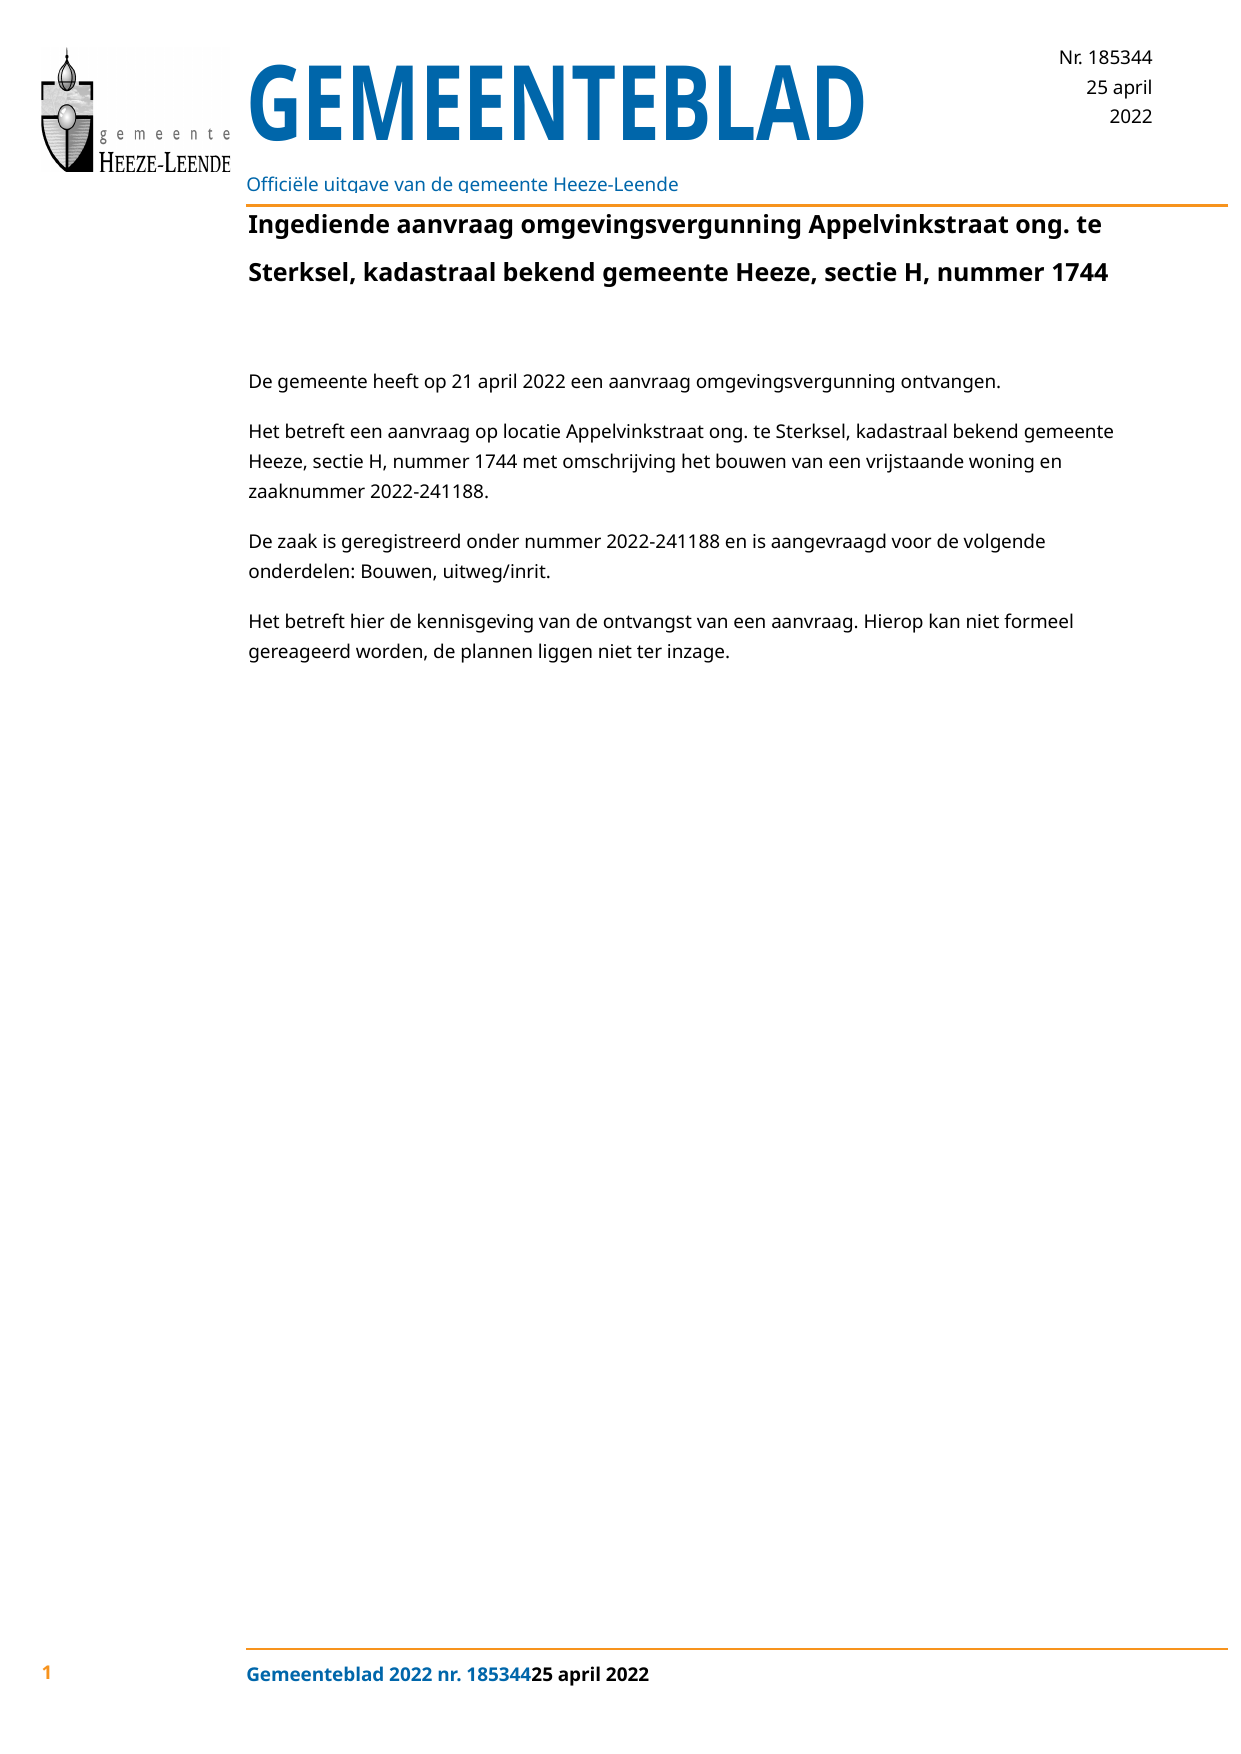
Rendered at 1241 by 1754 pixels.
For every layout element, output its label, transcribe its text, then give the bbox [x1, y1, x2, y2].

picture [41, 47, 231, 172]
text Ingediende aanvraag omgevingsvergunning Appelvinkstraat ong. te Sterksel, kadastraal bekend gemeente Heeze, sectie H, nummer 1744 [248, 207, 1152, 288]
text De zaak is geregistreerd onder nummer 2022-241188 en is aangevraagd voor de volgende onderdelen: Bouwen, uitweg/inrit. [248, 528, 1152, 584]
text Het betreft een aanvraag op locatie Appelvinkstraat ong. te Sterksel, kadastraal bekend gemeente Heeze, sectie H, nummer 1744 met omschrijving het bouwen van een vrijstaande woning en zaaknummer 2022-241188. [248, 419, 1152, 504]
text Het betreft hier de kennisgeving van de ontvangst van een aanvraag. Hierop kan niet formeel gereageerd worden, de plannen liggen niet ter inzage. [248, 608, 1152, 664]
text De gemeente heeft op 21 april 2022 een aanvraag omgevingsvergunning ontvangen. [248, 368, 1152, 394]
